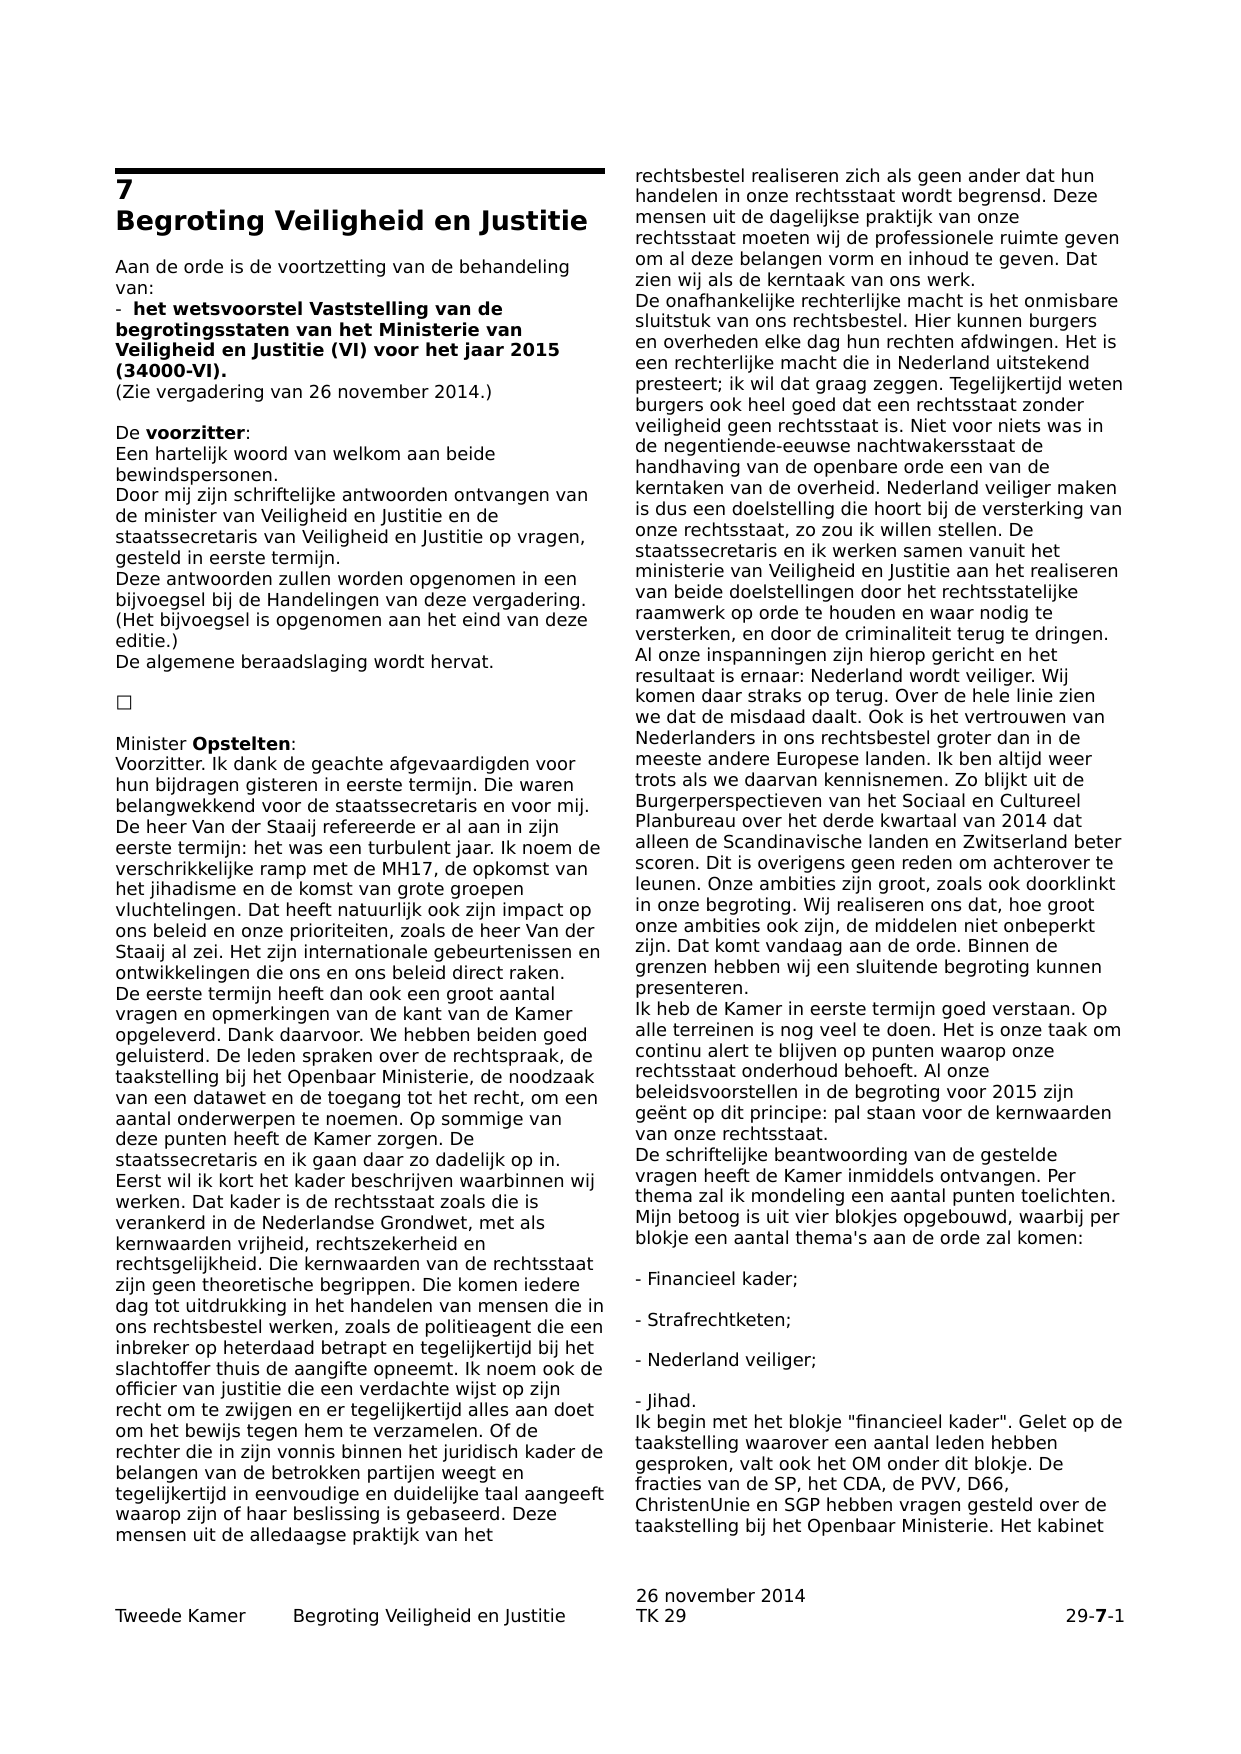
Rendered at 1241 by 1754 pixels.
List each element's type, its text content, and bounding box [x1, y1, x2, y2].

text Ik begin met het blokje "financieel kader". Gelet op de taakstelling waarover een aantal leden hebben gesproken, valt ook het OM onder dit blokje. De fracties van de SP, het CDA, de PVV, D66, ChristenUnie en SGP hebben vragen gesteld over de taakstelling bij het Openbaar Ministerie. Het kabinet [635, 1412, 1125, 1537]
text - Strafrechtketen; [635, 1309, 1125, 1330]
text ⬜ [115, 693, 605, 713]
text De eerste termijn heeft dan ook een groot aantal vragen en opmerkingen van de kant van de Kamer opgeleverd. Dank daarvoor. We hebben beiden goed geluisterd. De leden spraken over de rechtspraak, de taakstelling bij het Openbaar Ministerie, de noodzaak van een datawet en de toegang tot het recht, om een aantal onderwerpen te noemen. Op sommige van deze punten heeft de Kamer zorgen. De staatssecretaris en ik gaan daar zo dadelijk op in. [115, 983, 605, 1171]
text De onafhankelijke rechterlijke macht is het onmisbare sluitstuk van ons rechtsbestel. Hier kunnen burgers en overheden elke dag hun rechten afdwingen. Het is een rechterlijke macht die in Nederland uitstekend presteert; ik wil dat graag zeggen. Tegelijkertijd weten burgers ook heel goed dat een rechtsstaat zonder veiligheid geen rechtsstaat is. Niet voor niets was in de negentiende-eeuwse nachtwakersstaat de handhaving van de openbare orde een van de kerntaken van de overheid. Nederland veiliger maken is dus een doelstelling die hoort bij de versterking van onze rechtsstaat, zo zou ik willen stellen. De staatssecretaris en ik werken samen vanuit het ministerie van Veiligheid en Justitie aan het realiseren van beide doelstellingen door het rechtsstatelijke raamwerk op orde te houden en waar nodig te versterken, en door de criminaliteit terug te dringen. [635, 290, 1125, 644]
text - Financieel kader; [635, 1269, 1125, 1289]
text Minister Opstelten: [115, 733, 605, 754]
text - Nederland veiliger; [635, 1350, 1125, 1371]
text (Zie vergadering van 26 november 2014.) [115, 382, 605, 403]
text Al onze inspanningen zijn hierop gericht en het resultaat is ernaar: Nederland wordt veiliger. Wij komen daar straks op terug. Over de hele linie zien we dat de misdaad daalt. Ook is het vertrouwen van Nederlanders in ons rechtsbestel groter dan in de meeste andere Europese landen. Ik ben altijd weer trots als we daarvan kennisnemen. Zo blijkt uit de Burgerperspectieven van het Sociaal en Cultureel Planbureau over het derde kwartaal van 2014 dat alleen de Scandinavische landen en Zwitserland beter scoren. Dit is overigens geen reden om achterover te leunen. Onze ambities zijn groot, zoals ook doorklinkt in onze begroting. Wij realiseren ons dat, hoe groot onze ambities ook zijn, de middelen niet onbeperkt zijn. Dat komt vandaag aan de orde. Binnen de grenzen hebben wij een sluitende begroting kunnen presenteren. [635, 644, 1125, 999]
text De schriftelijke beantwoording van de gestelde vragen heeft de Kamer inmiddels ontvangen. Per thema zal ik mondeling een aantal punten toelichten. Mijn betoog is uit vier blokjes opgebouwd, waarbij per blokje een aantal thema's aan de orde zal komen: [635, 1144, 1125, 1249]
text rechtsbestel realiseren zich als geen ander dat hun handelen in onze rechtsstaat wordt begrensd. Deze mensen uit de dagelijkse praktijk van onze rechtsstaat moeten wij de professionele ruimte geven om al deze belangen vorm en inhoud te geven. Dat zien wij als de kerntaak van ons werk. [635, 165, 1125, 290]
list het wetsvoorstel Vaststelling van de begrotingsstaten van het Ministerie van Veiligheid en Justitie (VI) voor het jaar 2015 (34000-VI). [115, 298, 605, 382]
text Een hartelijk woord van welkom aan beide bewindspersonen. [115, 443, 605, 485]
text De voorzitter: [115, 423, 605, 443]
text Ik heb de Kamer in eerste termijn goed verstaan. Op alle terreinen is nog veel te doen. Het is onze taak om continu alert te blijven op punten waarop onze rechtsstaat onderhoud behoeft. Al onze beleidsvoorstellen in de begroting voor 2015 zijn geënt op dit principe: pal staan voor de kernwaarden van onze rechtsstaat. [635, 999, 1125, 1144]
text De algemene beraadslaging wordt hervat. [115, 652, 605, 673]
text Deze antwoorden zullen worden opgenomen in een bijvoegsel bij de Handelingen van deze vergadering. [115, 568, 605, 610]
text Eerst wil ik kort het kader beschrijven waarbinnen wij werken. Dat kader is de rechtsstaat zoals die is verankerd in de Nederlandse Grondwet, met als kernwaarden vrijheid, rechtszekerheid en rechtsgelijkheid. Die kernwaarden van de rechtsstaat zijn geen theoretische begrippen. Die komen iedere dag tot uitdrukking in het handelen van mensen die in ons rechtsbestel werken, zoals de politieagent die een inbreker op heterdaad betrapt en tegelijkertijd bij het slachtoffer thuis de aangifte opneemt. Ik noem ook de officier van justitie die een verdachte wijst op zijn recht om te zwijgen en er tegelijkertijd alles aan doet om het bewijs tegen hem te verzamelen. Of de rechter die in zijn vonnis binnen het juridisch kader de belangen van de betrokken partijen weegt en tegelijkertijd in eenvoudige en duidelijke taal aangeeft waarop zijn of haar beslissing is gebaseerd. Deze mensen uit de alledaagse praktijk van het [115, 1171, 605, 1546]
text - Jihad. [635, 1391, 1125, 1412]
text Voorzitter. Ik dank de geachte afgevaardigden voor hun bijdragen gisteren in eerste termijn. Die waren belangwekkend voor de staatssecretaris en voor mij. De heer Van der Staaij refereerde er al aan in zijn eerste termijn: het was een turbulent jaar. Ik noem de verschrikkelijke ramp met de MH17, de opkomst van het jihadisme en de komst van grote groepen vluchtelingen. Dat heeft natuurlijk ook zijn impact op ons beleid en onze prioriteiten, zoals de heer Van der Staaij al zei. Het zijn internationale gebeurtenissen en ontwikkelingen die ons en ons beleid direct raken. [115, 754, 605, 983]
text Aan de orde is de voortzetting van de behandeling van: [115, 257, 605, 298]
text Door mij zijn schriftelijke antwoorden ontvangen van de minister van Veiligheid en Justitie en de staatssecretaris van Veiligheid en Justitie op vragen, gesteld in eerste termijn. [115, 485, 605, 568]
text (Het bijvoegsel is opgenomen aan het eind van deze editie.) [115, 610, 605, 652]
title 7 Begroting Veiligheid en Justitie [115, 174, 605, 237]
